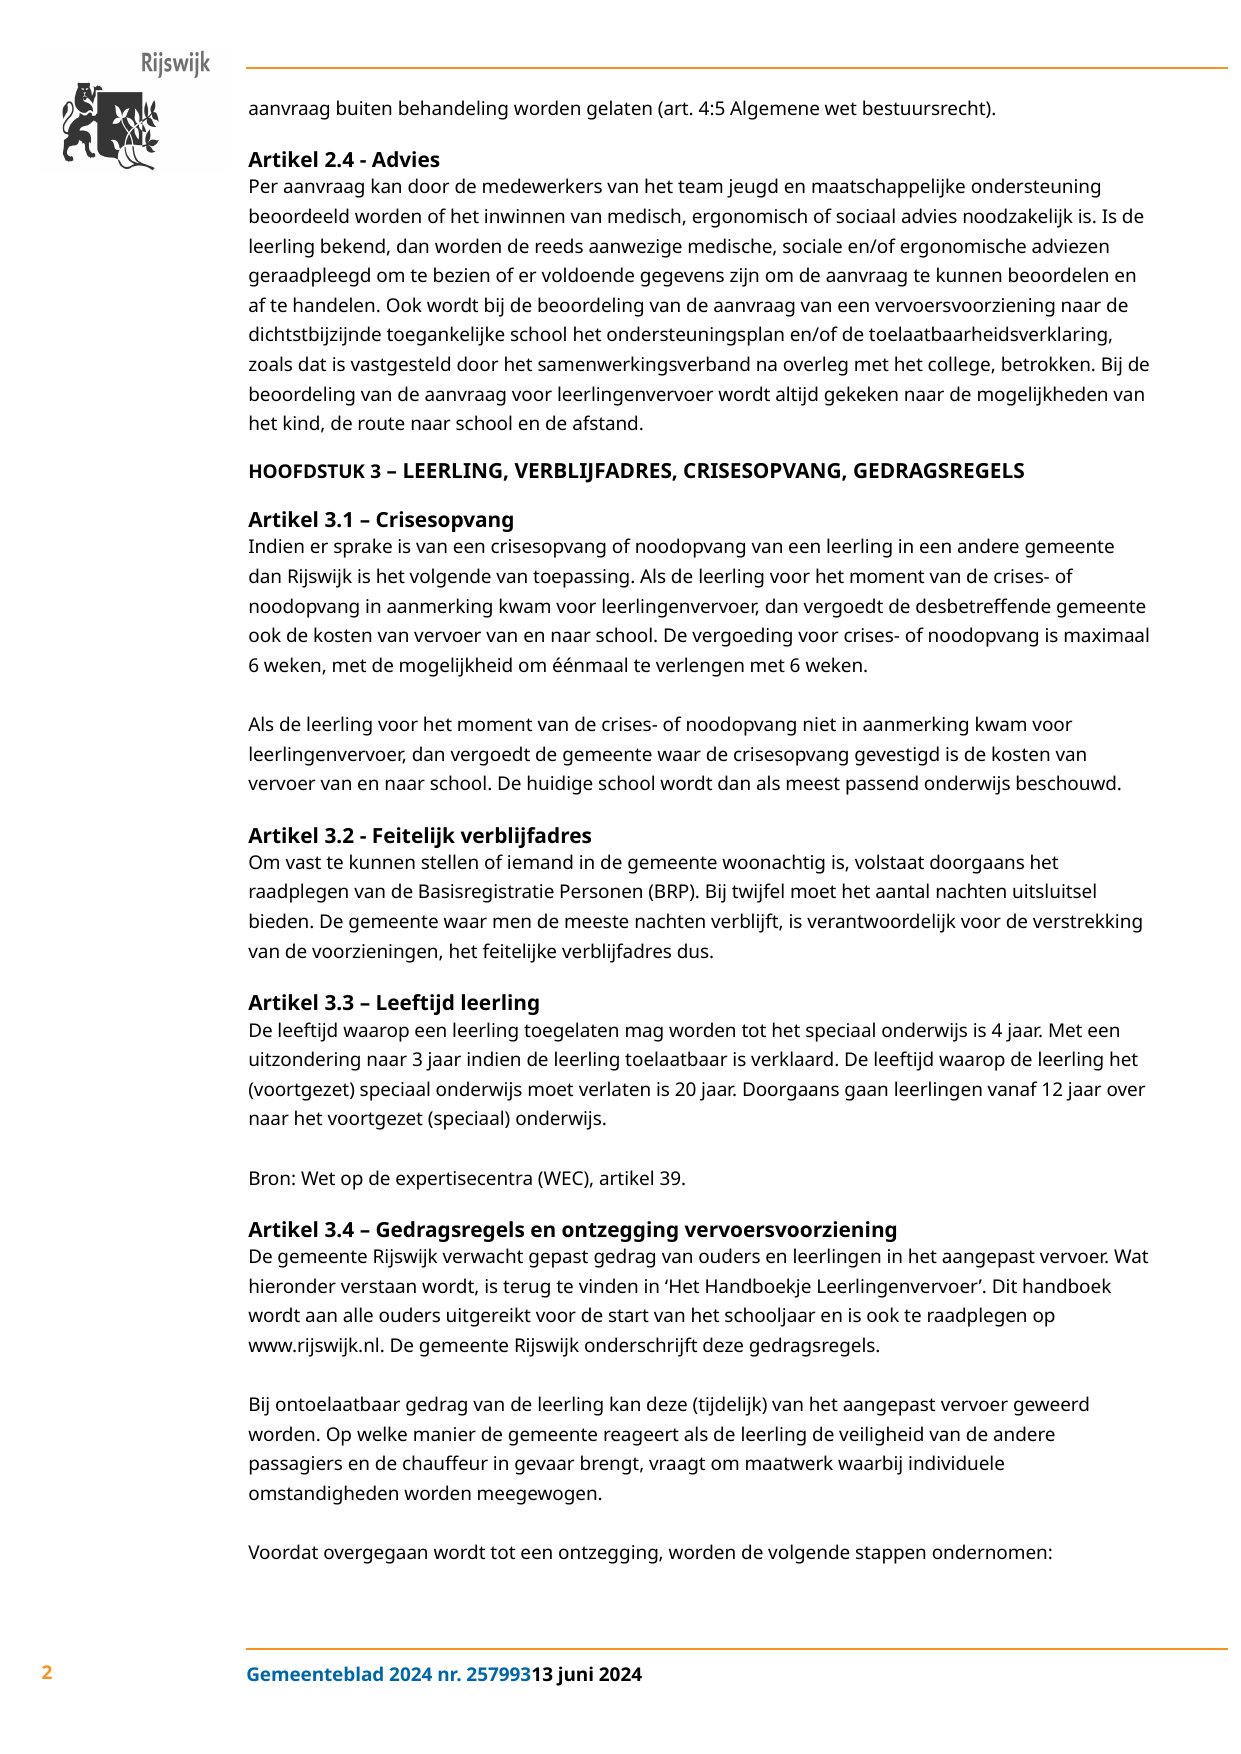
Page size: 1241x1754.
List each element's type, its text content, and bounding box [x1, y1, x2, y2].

picture [41, 47, 231, 172]
text Indien er sprake is van een crisesopvang of noodopvang van een leerling in een andere gemeente dan Rijswijk is het volgende van toepassing. Als de leerling voor het moment van de crises- of noodopvang in aanmerking kwam voor leerlingenvervoer, dan vergoedt de desbetreffende gemeente ook de kosten van vervoer van en naar school. De vergoeding voor crises- of noodopvang is maximaal 6 weken, met de mogelijkheid om éénmaal te verlengen met 6 weken. [248, 534, 1152, 678]
text Bron: Wet op de expertisecentra (WEC), artikel 39. [248, 1165, 1152, 1190]
text De gemeente Rijswijk verwacht gepast gedrag van ouders en leerlingen in het aangepast vervoer. Wat hieronder verstaan wordt, is terug te vinden in ‘Het Handboekje Leerlingenvervoer’. Dit handboek wordt aan alle ouders uitgereikt voor de start van het schooljaar en is ook te raadplegen op www.rijswijk.nl. De gemeente Rijswijk onderschrijft deze gedragsregels. [248, 1243, 1152, 1358]
text Artikel 3.1 – Crisesopvang [248, 505, 1152, 534]
text Voordat overgegaan wordt tot een ontzegging, worden de volgende stappen ondernomen: [248, 1539, 1152, 1565]
text De leeftijd waarop een leerling toegelaten mag worden tot het speciaal onderwijs is 4 jaar. Met een uitzondering naar 3 jaar indien de leerling toelaatbaar is verklaard. De leeftijd waarop de leerling het (voortgezet) speciaal onderwijs moet verlaten is 20 jaar. Doorgaans gaan leerlingen vanaf 12 jaar over naar het voortgezet (speciaal) onderwijs. [248, 1017, 1152, 1131]
text Om vast te kunnen stellen of iemand in de gemeente woonachtig is, volstaat doorgaans het raadplegen van de Basisregistratie Personen (BRP). Bij twijfel moet het aantal nachten uitsluitsel bieden. De gemeente waar men de meeste nachten verblijft, is verantwoordelijk voor de verstrekking van de voorzieningen, het feitelijke verblijfadres dus. [248, 849, 1152, 964]
text Artikel 3.3 – Leeftijd leerling [248, 988, 1152, 1017]
text Artikel 3.4 – Gedragsregels en ontzegging vervoersvoorziening [248, 1215, 1152, 1243]
text Als de leerling voor het moment van de crises- of noodopvang niet in aanmerking kwam voor leerlingenvervoer, dan vergoedt de gemeente waar de crisesopvang gevestigd is de kosten van vervoer van en naar school. De huidige school wordt dan als meest passend onderwijs beschouwd. [248, 711, 1152, 796]
text Artikel 3.2 - Feitelijk verblijfadres [248, 821, 1152, 849]
text aanvraag buiten behandeling worden gelaten (art. 4:5 Algemene wet bestuursrecht). [248, 95, 1152, 121]
text HOOFDSTUK 3 – LEERLING, VERBLIJFADRES, CRISESOPVANG, GEDRAGSREGELS [248, 456, 1152, 484]
text Per aanvraag kan door de medewerkers van het team jeugd en maatschappelijke ondersteuning beoordeeld worden of het inwinnen van medisch, ergonomisch of sociaal advies noodzakelijk is. Is de leerling bekend, dan worden de reeds aanwezige medische, sociale en/of ergonomische adviezen geraadpleegd om te bezien of er voldoende gegevens zijn om de aanvraag te kunnen beoordelen en af te handelen. Ook wordt bij de beoordeling van de aanvraag van een vervoersvoorziening naar de dichtstbijzijnde toegankelijke school het ondersteuningsplan en/of de toelaatbaarheidsverklaring, zoals dat is vastgesteld door het samenwerkingsverband na overleg met het college, betrokken. Bij de beoordeling van de aanvraag voor leerlingenvervoer wordt altijd gekeken naar de mogelijkheden van het kind, de route naar school en de afstand. [248, 174, 1152, 436]
text Artikel 2.4 - Advies [248, 145, 1152, 174]
text Bij ontoelaatbaar gedrag van de leerling kan deze (tijdelijk) van het aangepast vervoer geweerd worden. Op welke manier de gemeente reageert als de leerling de veiligheid van de andere passagiers en de chauffeur in gevaar brengt, vraagt om maatwerk waarbij individuele omstandigheden worden meegewogen. [248, 1391, 1152, 1506]
